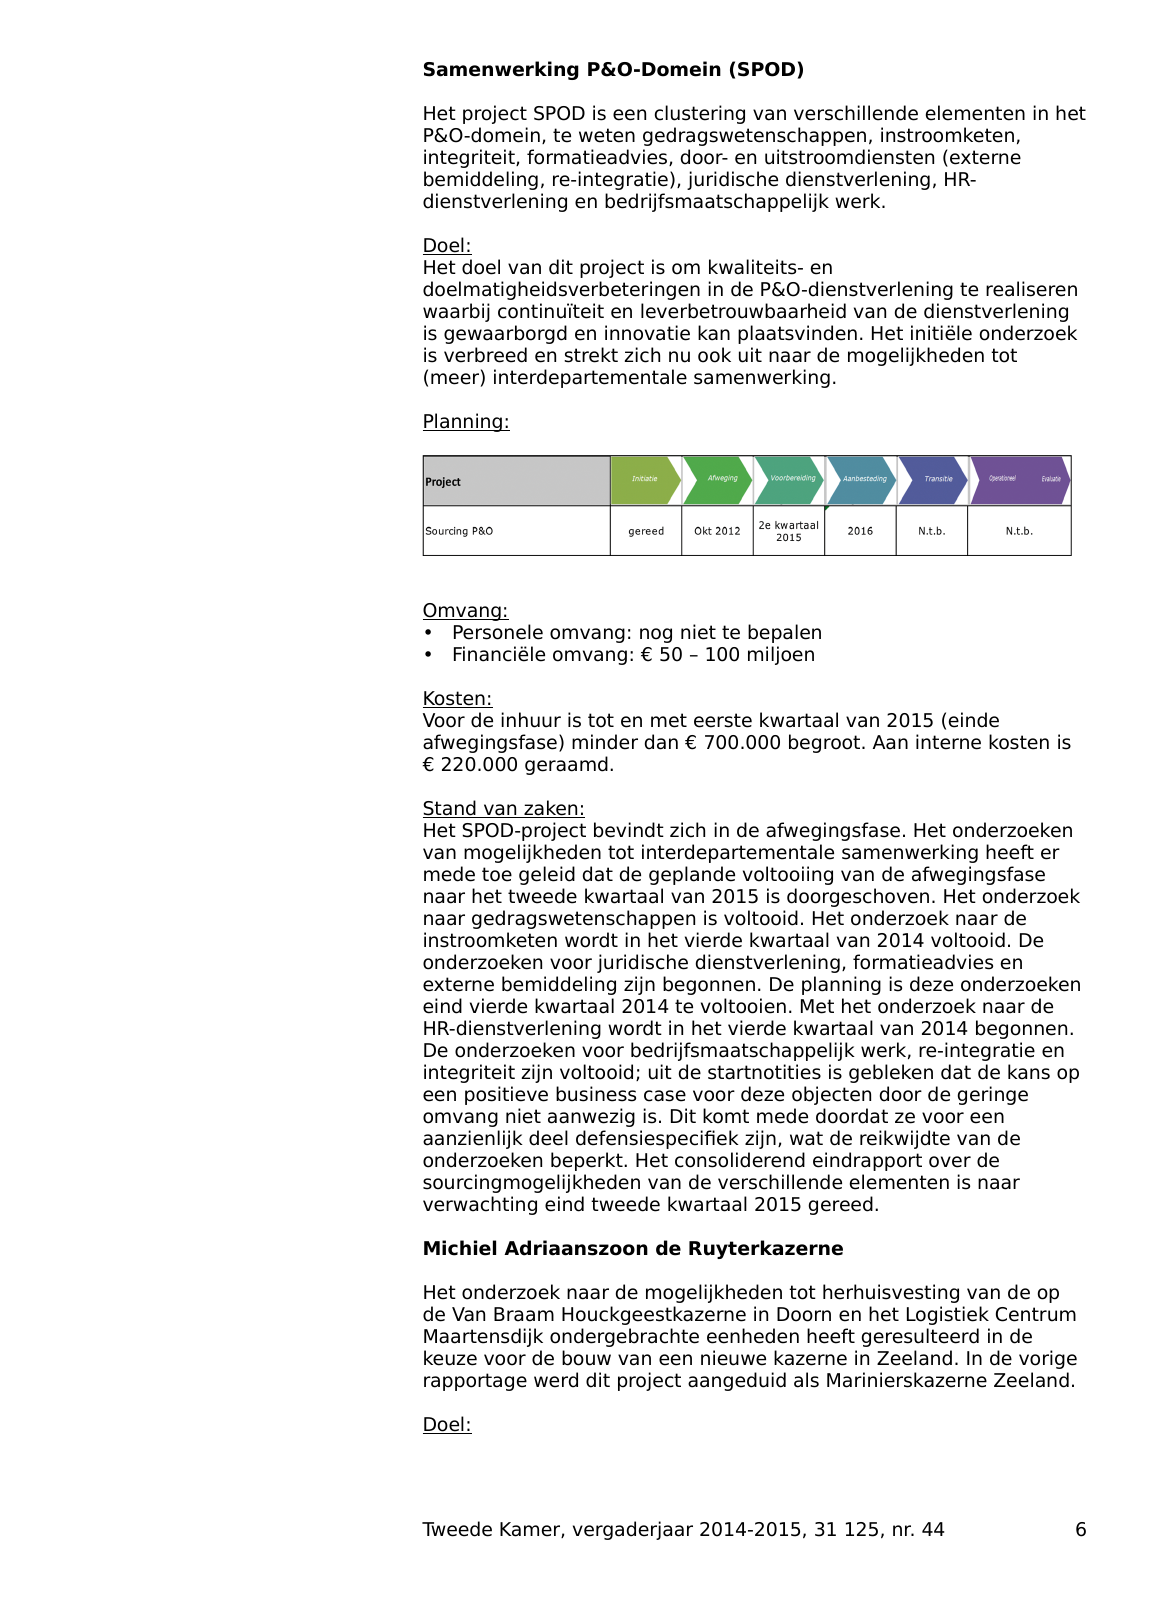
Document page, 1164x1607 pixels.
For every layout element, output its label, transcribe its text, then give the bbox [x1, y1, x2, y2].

text Planning: [422, 411, 1087, 433]
text Het doel van dit project is om kwaliteits- en doelmatigheidsverbeteringen in de P&O-dienstverlening te realiseren waarbij continuïteit en leverbetrouwbaarheid van de dienstverlening is gewaarborgd en innovatie kan plaatsvinden. Het initiële onderzoek is verbreed en strekt zich nu ook uit naar de mogelijkheden tot (meer) interdepartementale samenwerking. [422, 257, 1087, 389]
text Voor de inhuur is tot en met eerste kwartaal van 2015 (einde afwegingsfase) minder dan € 700.000 begroot. Aan interne kosten is € 220.000 geraamd. [422, 710, 1087, 776]
text Omvang: [422, 600, 1087, 622]
text Het SPOD-project bevindt zich in de afwegingsfase. Het onderzoeken van mogelijkheden tot interdepartementale samenwerking heeft er mede toe geleid dat de geplande voltooiing van de afwegingsfase naar het tweede kwartaal van 2015 is doorgeschoven. Het onderzoek naar gedragswetenschappen is voltooid. Het onderzoek naar de instroomketen wordt in het vierde kwartaal van 2014 voltooid. De onderzoeken voor juridische dienstverlening, formatieadvies en externe bemiddeling zijn begonnen. De planning is deze onderzoeken eind vierde kwartaal 2014 te voltooien. Met het onderzoek naar de HR-dienstverlening wordt in het vierde kwartaal van 2014 begonnen. De onderzoeken voor bedrijfsmaatschappelijk werk, re-integratie en integriteit zijn voltooid; uit de startnotities is gebleken dat de kans op een positieve business case voor deze objecten door de geringe omvang niet aanwezig is. Dit komt mede doordat ze voor een aanzienlijk deel defensiespecifiek zijn, wat de reikwijdte van de onderzoeken beperkt. Het consoliderend eindrapport over de sourcingmogelijkheden van de verschillende elementen is naar verwachting eind tweede kwartaal 2015 gereed. [422, 820, 1087, 1216]
picture [422, 455, 1072, 556]
text Doel: [422, 1414, 1087, 1436]
text Het project SPOD is een clustering van verschillende elementen in het P&O-domein, te weten gedragswetenschappen, instroomketen, integriteit, formatieadvies, door- en uitstroomdiensten (externe bemiddeling, re-integratie), juridische dienstverlening, HR-dienstverlening en bedrijfsmaatschappelijk werk. [422, 103, 1087, 213]
text • Financiële omvang: € 50 – 100 miljoen [422, 644, 1087, 666]
text Kosten: [422, 688, 1087, 710]
text • Personele omvang: nog niet te bepalen [422, 622, 1087, 644]
text Het onderzoek naar de mogelijkheden tot herhuisvesting van de op de Van Braam Houckgeestkazerne in Doorn en het Logistiek Centrum Maartensdijk ondergebrachte eenheden heeft geresulteerd in de keuze voor de bouw van een nieuwe kazerne in Zeeland. In de vorige rapportage werd dit project aangeduid als Marinierskazerne Zeeland. [422, 1282, 1087, 1392]
text Doel: [422, 235, 1087, 257]
subtitle Michiel Adriaanszoon de Ruyterkazerne [422, 1238, 1087, 1260]
subtitle Samenwerking P&O-Domein (SPOD) [422, 59, 1087, 81]
text Stand van zaken: [422, 798, 1087, 820]
